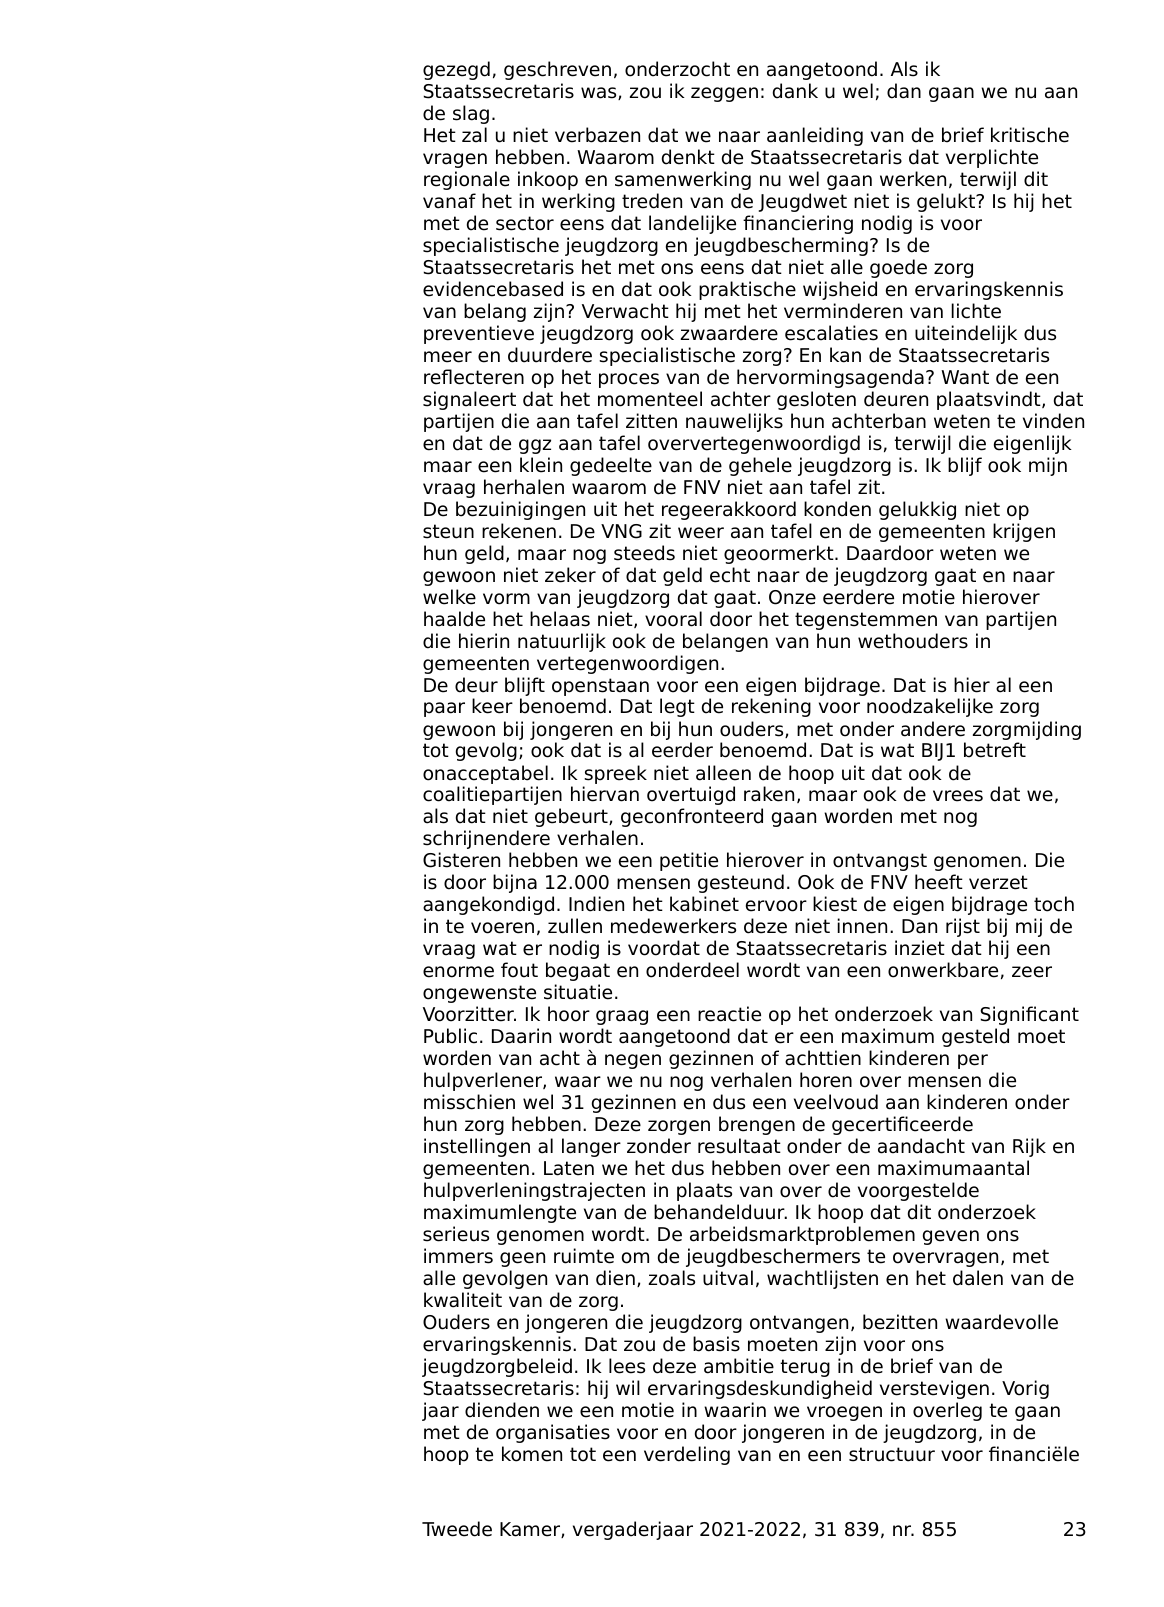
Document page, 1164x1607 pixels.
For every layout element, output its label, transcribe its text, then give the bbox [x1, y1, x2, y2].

text Ouders en jongeren die jeugdzorg ontvangen, bezitten waardevolle ervaringskennis. Dat zou de basis moeten zijn voor ons jeugdzorgbeleid. Ik lees deze ambitie terug in de brief van de Staatssecretaris: hij wil ervaringsdeskundigheid verstevigen. Vorig jaar dienden we een motie in waarin we vroegen in overleg te gaan met de organisaties voor en door jongeren in de jeugdzorg, in de hoop te komen tot een verdeling van en een structuur voor financiële [422, 1312, 1087, 1466]
text gezegd, geschreven, onderzocht en aangetoond. Als ik Staatssecretaris was, zou ik zeggen: dank u wel; dan gaan we nu aan de slag. [422, 59, 1087, 125]
text Voorzitter. Ik hoor graag een reactie op het onderzoek van Significant Public. Daarin wordt aangetoond dat er een maximum gesteld moet worden van acht à negen gezinnen of achttien kinderen per hulpverlener, waar we nu nog verhalen horen over mensen die misschien wel 31 gezinnen en dus een veelvoud aan kinderen onder hun zorg hebben. Deze zorgen brengen de gecertificeerde instellingen al langer zonder resultaat onder de aandacht van Rijk en gemeenten. Laten we het dus hebben over een maximumaantal hulpverleningstrajecten in plaats van over de voorgestelde maximumlengte van de behandelduur. Ik hoop dat dit onderzoek serieus genomen wordt. De arbeidsmarktproblemen geven ons immers geen ruimte om de jeugdbeschermers te overvragen, met alle gevolgen van dien, zoals uitval, wachtlijsten en het dalen van de kwaliteit van de zorg. [422, 1004, 1087, 1312]
text Het zal u niet verbazen dat we naar aanleiding van de brief kritische vragen hebben. Waarom denkt de Staatssecretaris dat verplichte regionale inkoop en samenwerking nu wel gaan werken, terwijl dit vanaf het in werking treden van de Jeugdwet niet is gelukt? Is hij het met de sector eens dat landelijke financiering nodig is voor specialistische jeugdzorg en jeugdbescherming? Is de Staatssecretaris het met ons eens dat niet alle goede zorg evidencebased is en dat ook praktische wijsheid en ervaringskennis van belang zijn? Verwacht hij met het verminderen van lichte preventieve jeugdzorg ook zwaardere escalaties en uiteindelijk dus meer en duurdere specialistische zorg? En kan de Staatssecretaris reflecteren op het proces van de hervormingsagenda? Want de een signaleert dat het momenteel achter gesloten deuren plaatsvindt, dat partijen die aan tafel zitten nauwelijks hun achterban weten te vinden en dat de ggz aan tafel oververtegenwoordigd is, terwijl die eigenlijk maar een klein gedeelte van de gehele jeugdzorg is. Ik blijf ook mijn vraag herhalen waarom de FNV niet aan tafel zit. [422, 125, 1087, 499]
text De bezuinigingen uit het regeerakkoord konden gelukkig niet op steun rekenen. De VNG zit weer aan tafel en de gemeenten krijgen hun geld, maar nog steeds niet geoormerkt. Daardoor weten we gewoon niet zeker of dat geld echt naar de jeugdzorg gaat en naar welke vorm van jeugdzorg dat gaat. Onze eerdere motie hierover haalde het helaas niet, vooral door het tegenstemmen van partijen die hierin natuurlijk ook de belangen van hun wethouders in gemeenten vertegenwoordigen. [422, 499, 1087, 674]
text Gisteren hebben we een petitie hierover in ontvangst genomen. Die is door bijna 12.000 mensen gesteund. Ook de FNV heeft verzet aangekondigd. Indien het kabinet ervoor kiest de eigen bijdrage toch in te voeren, zullen medewerkers deze niet innen. Dan rijst bij mij de vraag wat er nodig is voordat de Staatssecretaris inziet dat hij een enorme fout begaat en onderdeel wordt van een onwerkbare, zeer ongewenste situatie. [422, 850, 1087, 1004]
text De deur blijft openstaan voor een eigen bijdrage. Dat is hier al een paar keer benoemd. Dat legt de rekening voor noodzakelijke zorg gewoon bij jongeren en bij hun ouders, met onder andere zorgmijding tot gevolg; ook dat is al eerder benoemd. Dat is wat BIJ1 betreft onacceptabel. Ik spreek niet alleen de hoop uit dat ook de coalitiepartijen hiervan overtuigd raken, maar ook de vrees dat we, als dat niet gebeurt, geconfronteerd gaan worden met nog schrijnendere verhalen. [422, 674, 1087, 850]
